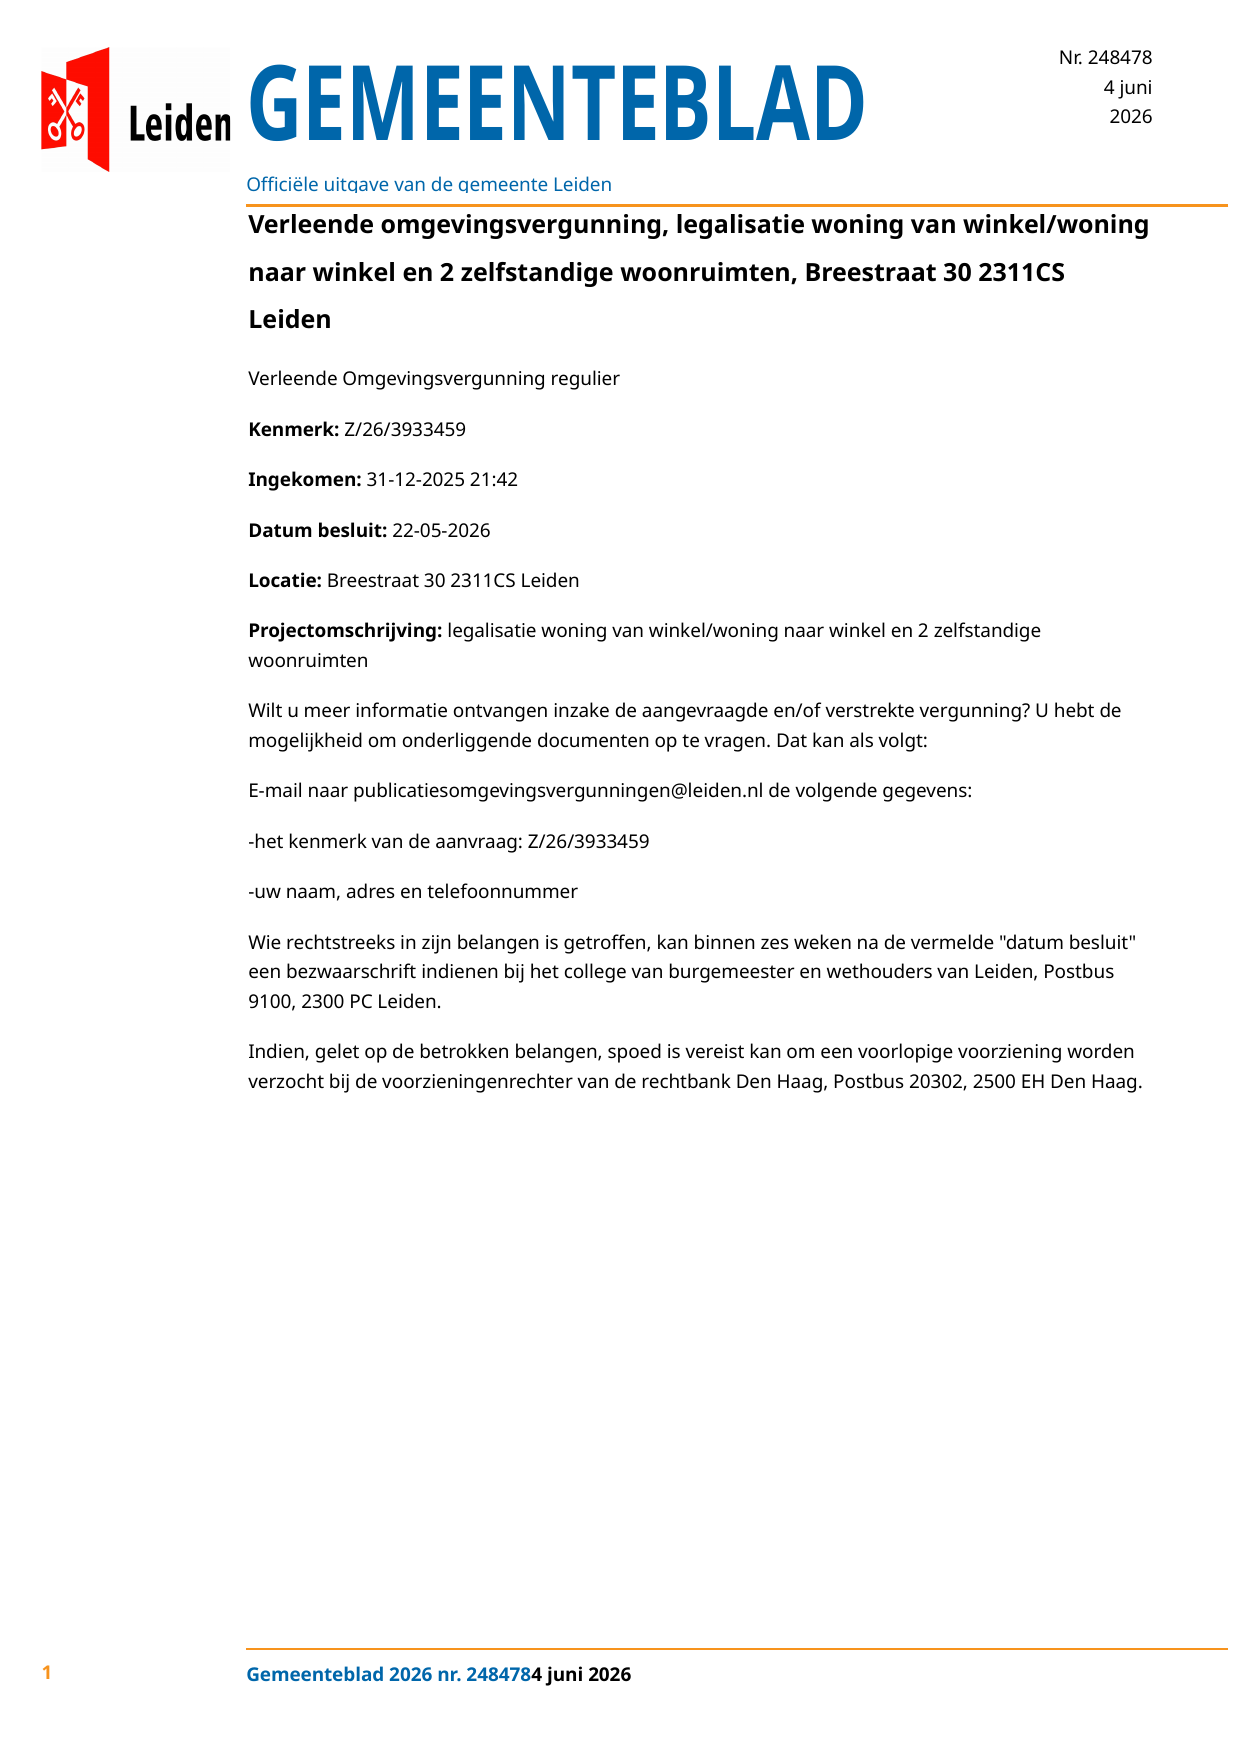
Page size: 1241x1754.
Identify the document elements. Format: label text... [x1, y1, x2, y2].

text Verleende Omgevingsvergunning regulier [248, 366, 1152, 391]
picture [41, 47, 231, 172]
text Locatie: Breestraat 30 2311CS Leiden [248, 567, 1152, 593]
text Verleende omgevingsvergunning, legalisatie woning van winkel/woning naar winkel en 2 zelfstandige woonruimten, Breestraat 30 2311CS Leiden [248, 207, 1152, 336]
text Ingekomen: 31-12-2025 21:42 [248, 466, 1152, 492]
text -het kenmerk van de aanvraag: Z/26/3933459 [248, 828, 1152, 854]
text Wie rechtstreeks in zijn belangen is getroffen, kan binnen zes weken na de vermelde "datum besluit" een bezwaarschrift indienen bij het college van burgemeester en wethouders van Leiden, Postbus 9100, 2300 PC Leiden. [248, 929, 1152, 1014]
text -uw naam, adres en telefoonnummer [248, 878, 1152, 904]
text Projectomschrijving: legalisatie woning van winkel/woning naar winkel en 2 zelfstandige woonruimten [248, 618, 1152, 673]
text Indien, gelet op de betrokken belangen, spoed is vereist kan om een voorlopige voorziening worden verzocht bij de voorzieningenrechter van de rechtbank Den Haag, Postbus 20302, 2500 EH Den Haag. [248, 1038, 1152, 1094]
text E-mail naar publicatiesomgevingsvergunningen@leiden.nl de volgende gegevens: [248, 778, 1152, 803]
text Wilt u meer informatie ontvangen inzake de aangevraagde en/of verstrekte vergunning? U hebt de mogelijkheid om onderliggende documenten op te vragen. Dat kan als volgt: [248, 698, 1152, 753]
text Kenmerk: Z/26/3933459 [248, 416, 1152, 442]
text Datum besluit: 22-05-2026 [248, 517, 1152, 542]
